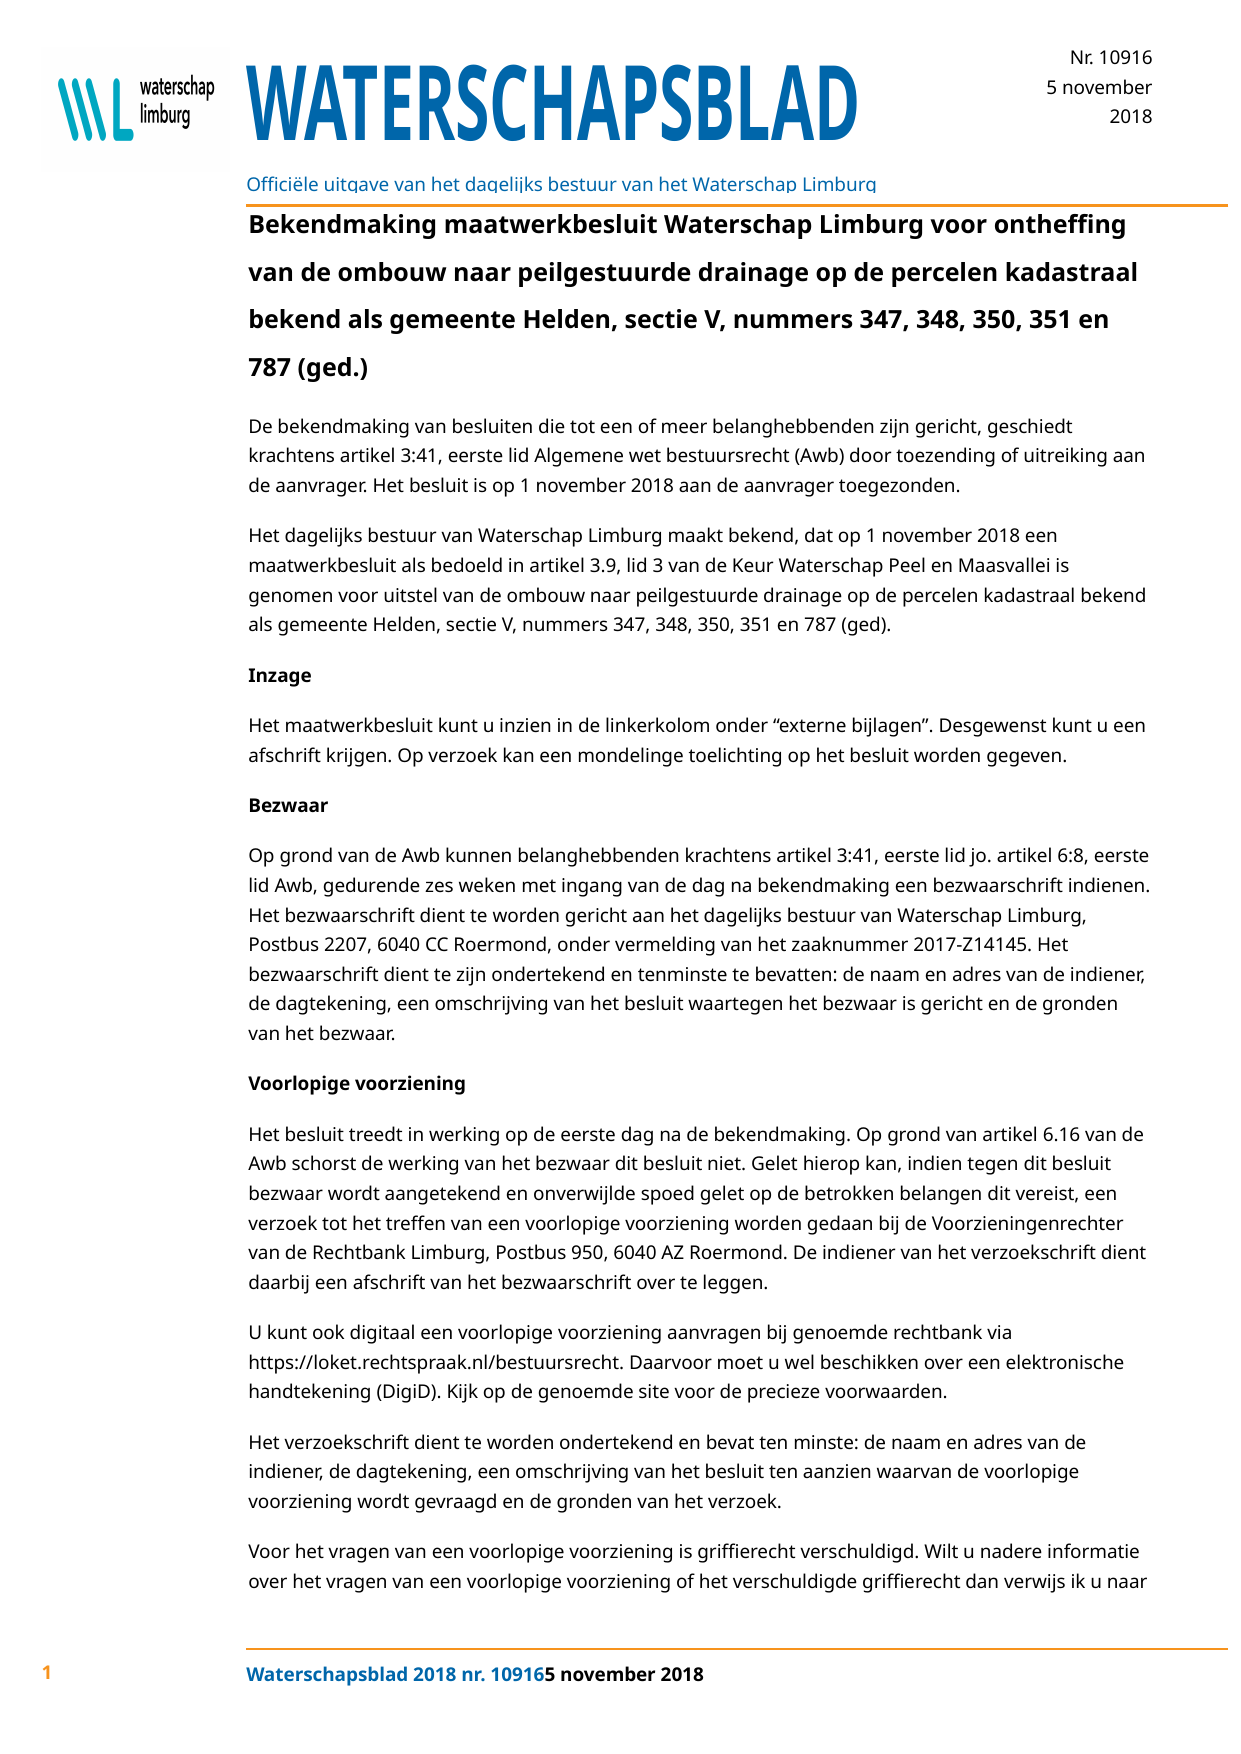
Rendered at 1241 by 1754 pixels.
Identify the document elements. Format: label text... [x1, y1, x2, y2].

text Bekendmaking maatwerkbesluit Waterschap Limburg voor ontheffing van de ombouw naar peilgestuurde drainage op de percelen kadastraal bekend als gemeente Helden, sectie V, nummers 347, 348, 350, 351 en 787 (ged.) [248, 207, 1152, 384]
text Voorlopige voorziening [248, 1071, 1152, 1096]
text Inzage [248, 662, 1152, 688]
text U kunt ook digitaal een voorlopige voorziening aanvragen bij genoemde rechtbank via https://loket.rechtspraak.nl/bestuursrecht. Daarvoor moet u wel beschikken over een elektronische handtekening (DigiD). Kijk op de genoemde site voor de precieze voorwaarden. [248, 1319, 1152, 1404]
text Het dagelijks bestuur van Waterschap Limburg maakt bekend, dat op 1 november 2018 een maatwerkbesluit als bedoeld in artikel 3.9, lid 3 van de Keur Waterschap Peel en Maasvallei is genomen voor uitstel van de ombouw naar peilgestuurde drainage op de percelen kadastraal bekend als gemeente Helden, sectie V, nummers 347, 348, 350, 351 en 787 (ged). [248, 523, 1152, 637]
text Op grond van de Awb kunnen belanghebbenden krachtens artikel 3:41, eerste lid jo. artikel 6:8, eerste lid Awb, gedurende zes weken met ingang van de dag na bekendmaking een bezwaarschrift indienen. Het bezwaarschrift dient te worden gericht aan het dagelijks bestuur van Waterschap Limburg, Postbus 2207, 6040 CC Roermond, onder vermelding van het zaaknummer 2017-Z14145. Het bezwaarschrift dient te zijn ondertekend en tenminste te bevatten: de naam en adres van de indiener, de dagtekening, een omschrijving van het besluit waartegen het bezwaar is gericht en de gronden van het bezwaar. [248, 843, 1152, 1046]
picture [41, 47, 231, 172]
text Het verzoekschrift dient te worden ondertekend en bevat ten minste: de naam en adres van de indiener, de dagtekening, een omschrijving van het besluit ten aanzien waarvan de voorlopige voorziening wordt gevraagd en de gronden van het verzoek. [248, 1429, 1152, 1514]
text Voor het vragen van een voorlopige voorziening is griffierecht verschuldigd. Wilt u nadere informatie over het vragen van een voorlopige voorziening of het verschuldigde griffierecht dan verwijs ik u naar [248, 1538, 1152, 1594]
text Bezwaar [248, 792, 1152, 818]
text De bekendmaking van besluiten die tot een of meer belanghebbenden zijn gericht, geschiedt krachtens artikel 3:41, eerste lid Algemene wet bestuursrecht (Awb) door toezending of uitreiking aan de aanvrager. Het besluit is op 1 november 2018 aan de aanvrager toegezonden. [248, 413, 1152, 498]
text Het besluit treedt in werking op de eerste dag na de bekendmaking. Op grond van artikel 6.16 van de Awb schorst de werking van het bezwaar dit besluit niet. Gelet hierop kan, indien tegen dit besluit bezwaar wordt aangetekend en onverwijlde spoed gelet op de betrokken belangen dit vereist, een verzoek tot het treffen van een voorlopige voorziening worden gedaan bij de Voorzieningenrechter van de Rechtbank Limburg, Postbus 950, 6040 AZ Roermond. De indiener van het verzoekschrift dient daarbij een afschrift van het bezwaarschrift over te leggen. [248, 1121, 1152, 1295]
text Het maatwerkbesluit kunt u inzien in de linkerkolom onder “externe bijlagen”. Desgewenst kunt u een afschrift krijgen. Op verzoek kan een mondelinge toelichting op het besluit worden gegeven. [248, 712, 1152, 768]
